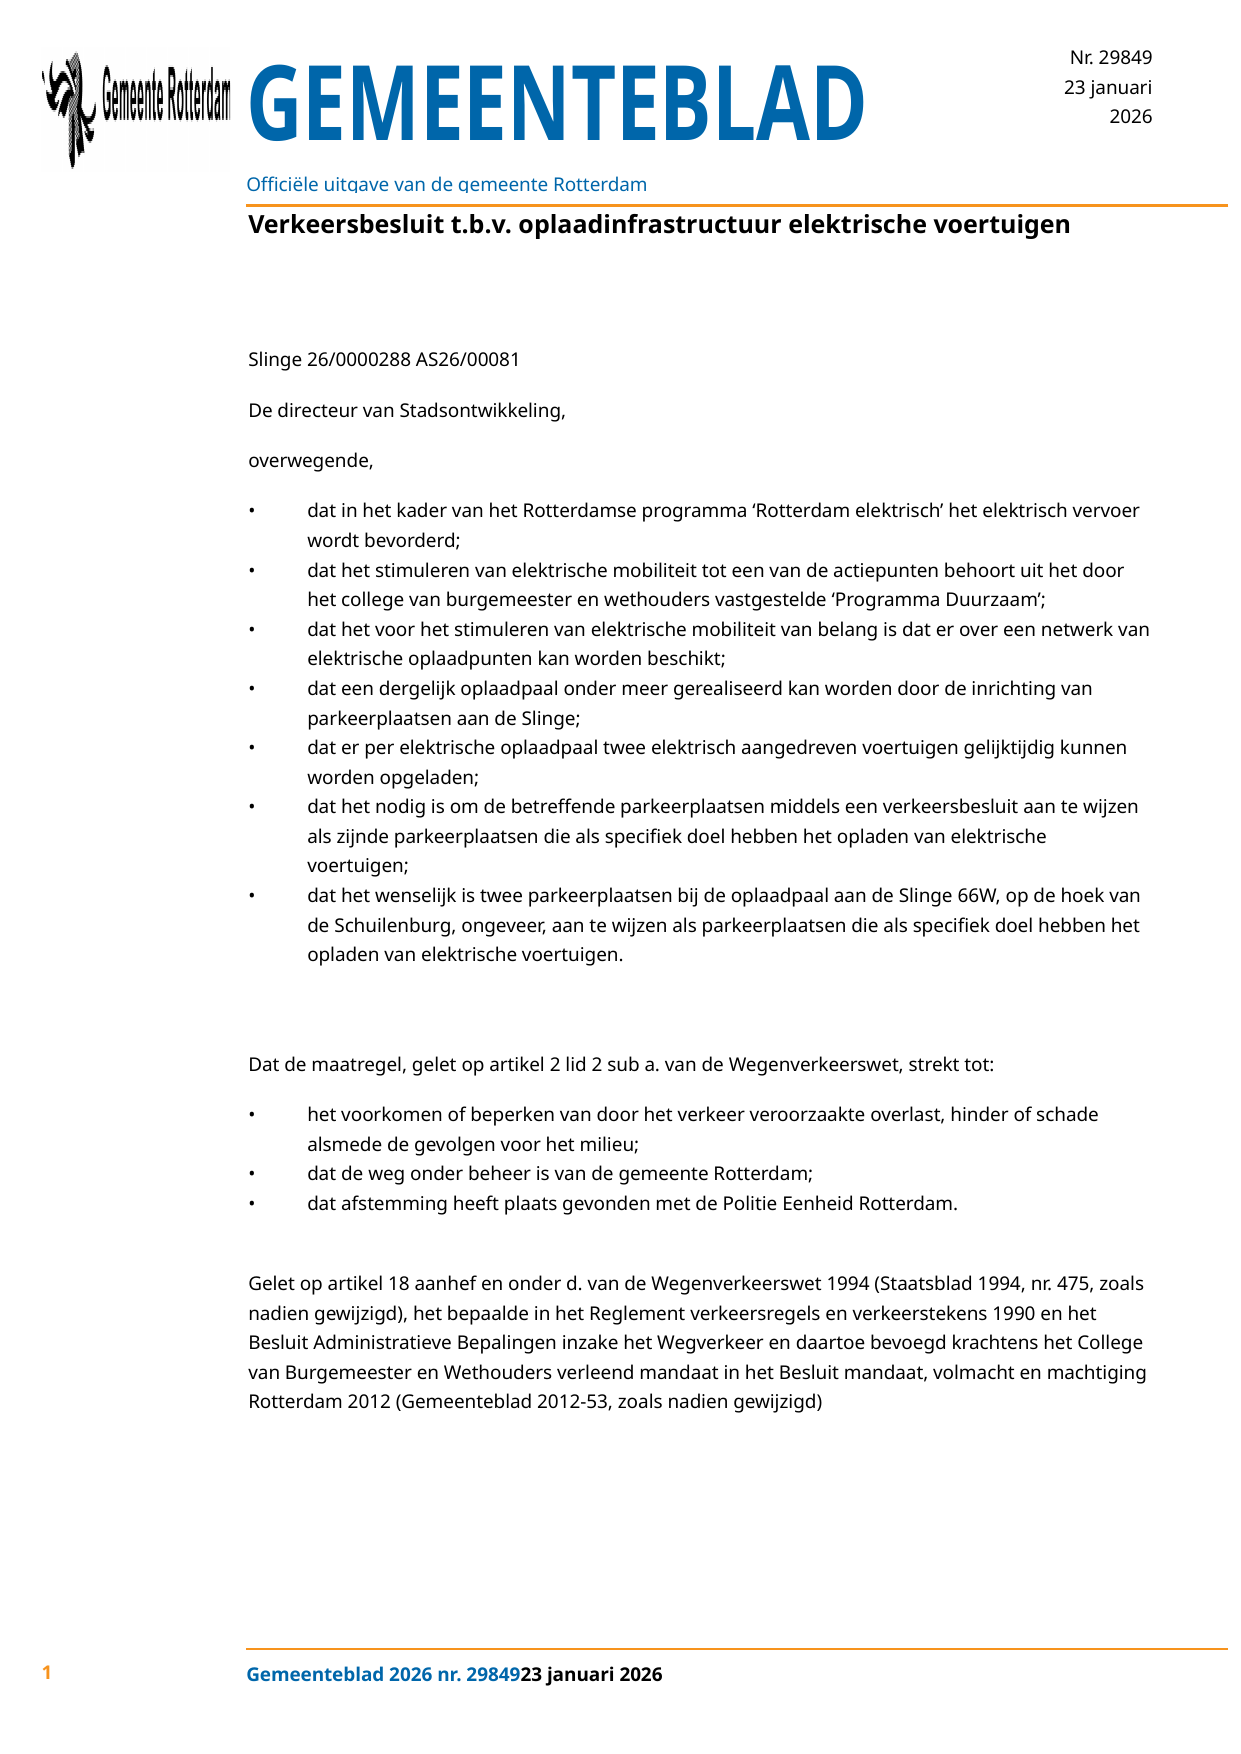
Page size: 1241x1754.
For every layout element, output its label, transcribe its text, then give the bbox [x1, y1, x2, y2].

text overwegende, [248, 447, 1152, 473]
list het voorkomen of beperken van door het verkeer veroorzaakte overlast, hinder of schade alsmede de gevolgen voor het milieu; [248, 1101, 1152, 1157]
list dat de weg onder beheer is van de gemeente Rotterdam; [248, 1161, 1152, 1186]
list dat afstemming heeft plaats gevonden met de Politie Eenheid Rotterdam. [248, 1190, 1152, 1216]
picture [41, 47, 231, 172]
text De directeur van Stadsontwikkeling, [248, 397, 1152, 423]
list dat in het kader van het Rotterdamse programma ‘Rotterdam elektrisch’ het elektrisch vervoer wordt bevorderd; [248, 498, 1152, 553]
text Gelet op artikel 18 aanhef en onder d. van de Wegenverkeerswet 1994 (Staatsblad 1994, nr. 475, zoals nadien gewijzigd), het bepaalde in het Reglement verkeersregels en verkeerstekens 1990 en het Besluit Administratieve Bepalingen inzake het Wegverkeer en daartoe bevoegd krachtens het College van Burgemeester en Wethouders verleend mandaat in het Besluit mandaat, volmacht en machtiging Rotterdam 2012 (Gemeenteblad 2012-53, zoals nadien gewijzigd) [248, 1270, 1152, 1414]
list dat het wenselijk is twee parkeerplaatsen bij de oplaadpaal aan de Slinge 66W, op de hoek van de Schuilenburg, ongeveer, aan te wijzen als parkeerplaatsen die als specifiek doel hebben het opladen van elektrische voertuigen. [248, 882, 1152, 967]
list dat een dergelijk oplaadpaal onder meer gerealiseerd kan worden door de inrichting van parkeerplaatsen aan de Slinge; [248, 675, 1152, 731]
text Dat de maatregel, gelet op artikel 2 lid 2 sub a. van de Wegenverkeerswet, strekt tot: [248, 1051, 1152, 1077]
list dat er per elektrische oplaadpaal twee elektrisch aangedreven voertuigen gelijktijdig kunnen worden opgeladen; [248, 734, 1152, 790]
list dat het nodig is om de betreffende parkeerplaatsen middels een verkeersbesluit aan te wijzen als zijnde parkeerplaatsen die als specifiek doel hebben het opladen van elektrische voertuigen; [248, 793, 1152, 878]
list dat het stimuleren van elektrische mobiliteit tot een van de actiepunten behoort uit het door het college van burgemeester en wethouders vastgestelde ‘Programma Duurzaam’; [248, 557, 1152, 612]
list dat het voor het stimuleren van elektrische mobiliteit van belang is dat er over een netwerk van elektrische oplaadpunten kan worden beschikt; [248, 616, 1152, 671]
text Slinge 26/0000288 AS26/00081 [248, 346, 1152, 372]
text Verkeersbesluit t.b.v. oplaadinfrastructuur elektrische voertuigen [248, 207, 1152, 241]
